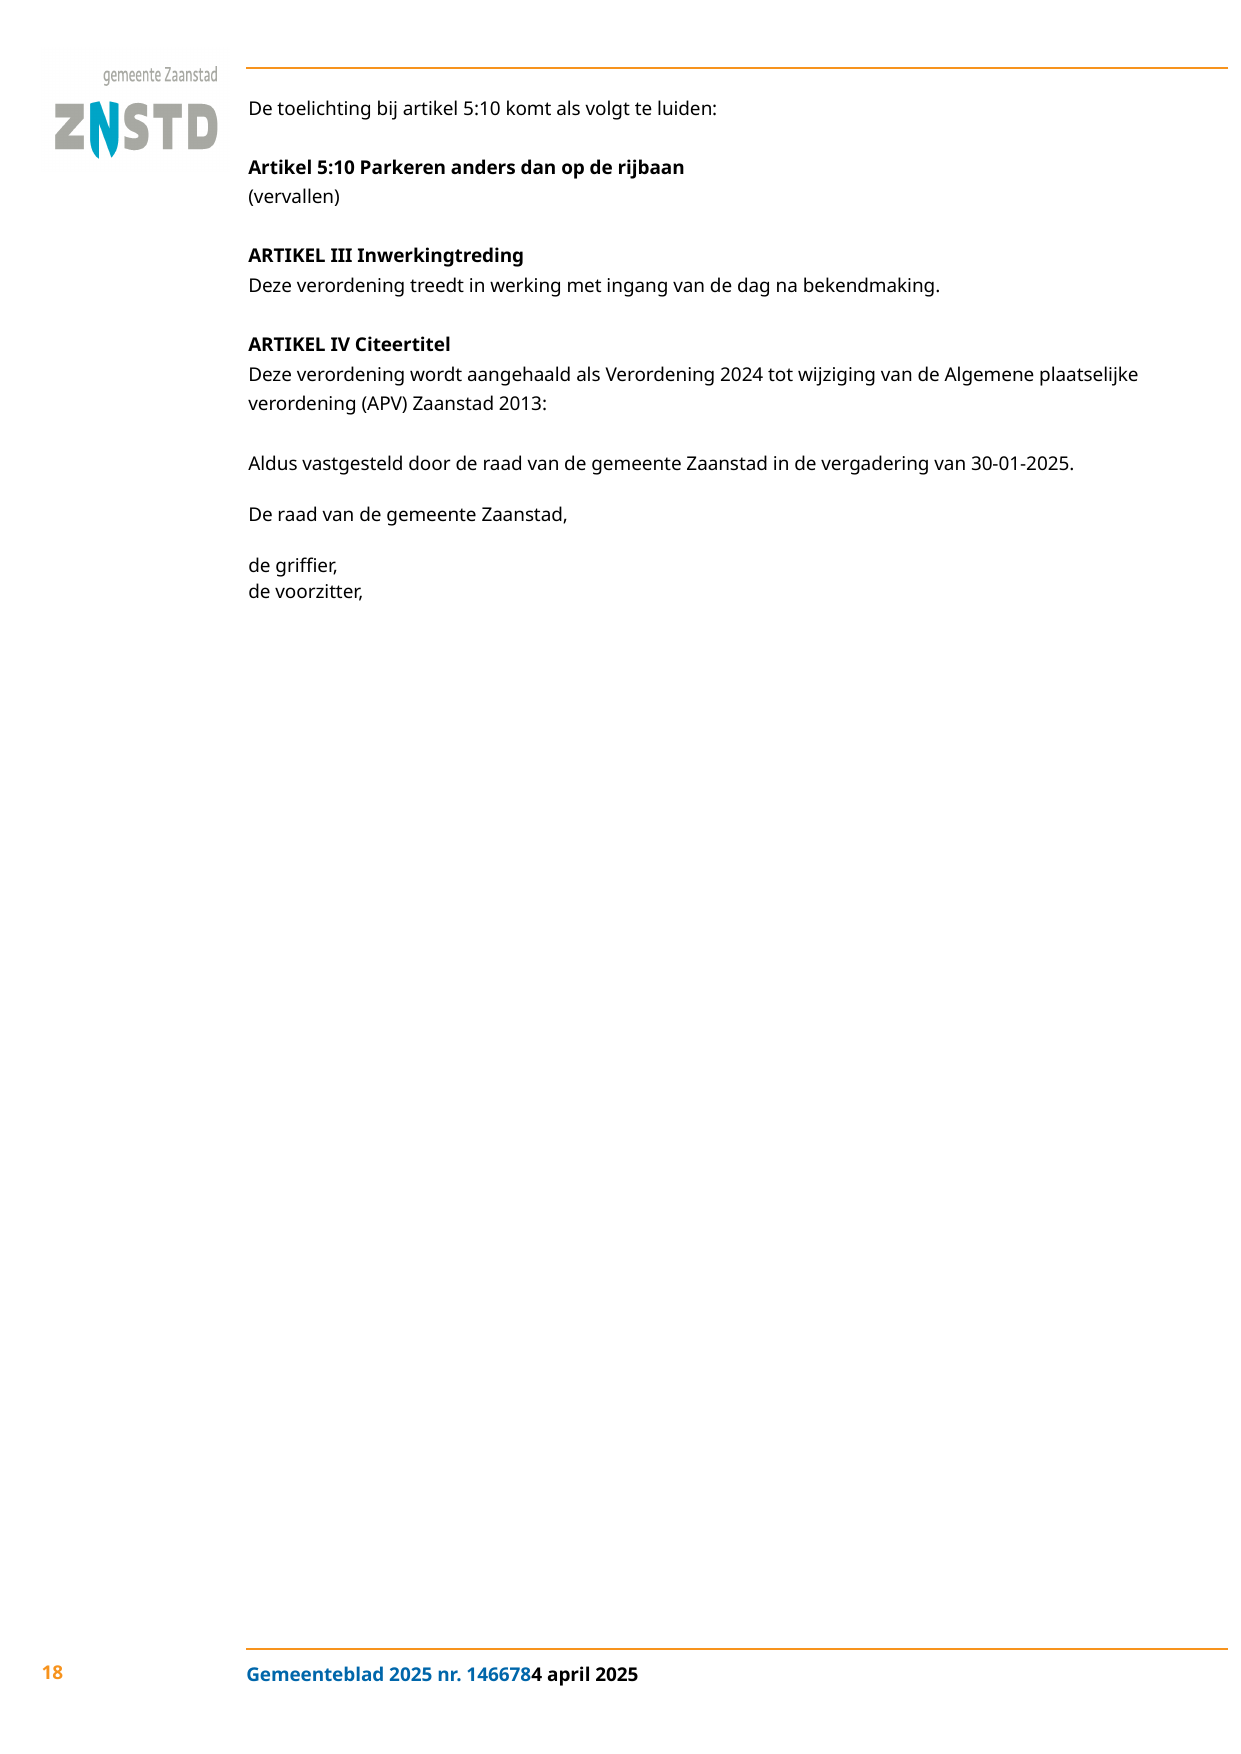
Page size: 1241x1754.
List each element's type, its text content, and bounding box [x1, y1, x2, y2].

text ARTIKEL III Inwerkingtreding [248, 243, 1152, 268]
text (vervallen) [248, 183, 1152, 209]
picture [41, 47, 231, 172]
text Deze verordening wordt aangehaald als Verordening 2024 tot wijziging van de Algemene plaatselijke verordening (APV) Zaanstad 2013: [248, 361, 1152, 416]
text De raad van de gemeente Zaanstad, [248, 501, 1152, 527]
text de voorzitter, [248, 578, 1152, 604]
text de griffier, [248, 553, 1152, 578]
text Deze verordening treedt in werking met ingang van de dag na bekendmaking. [248, 272, 1152, 298]
text ARTIKEL IV Citeertitel [248, 331, 1152, 357]
text Aldus vastgesteld door de raad van de gemeente Zaanstad in de vergadering van 30-01-2025. [248, 450, 1152, 476]
text Artikel 5:10 Parkeren anders dan op de rijbaan [248, 154, 1152, 180]
text De toelichting bij artikel 5:10 komt als volgt te luiden: [248, 95, 1152, 121]
